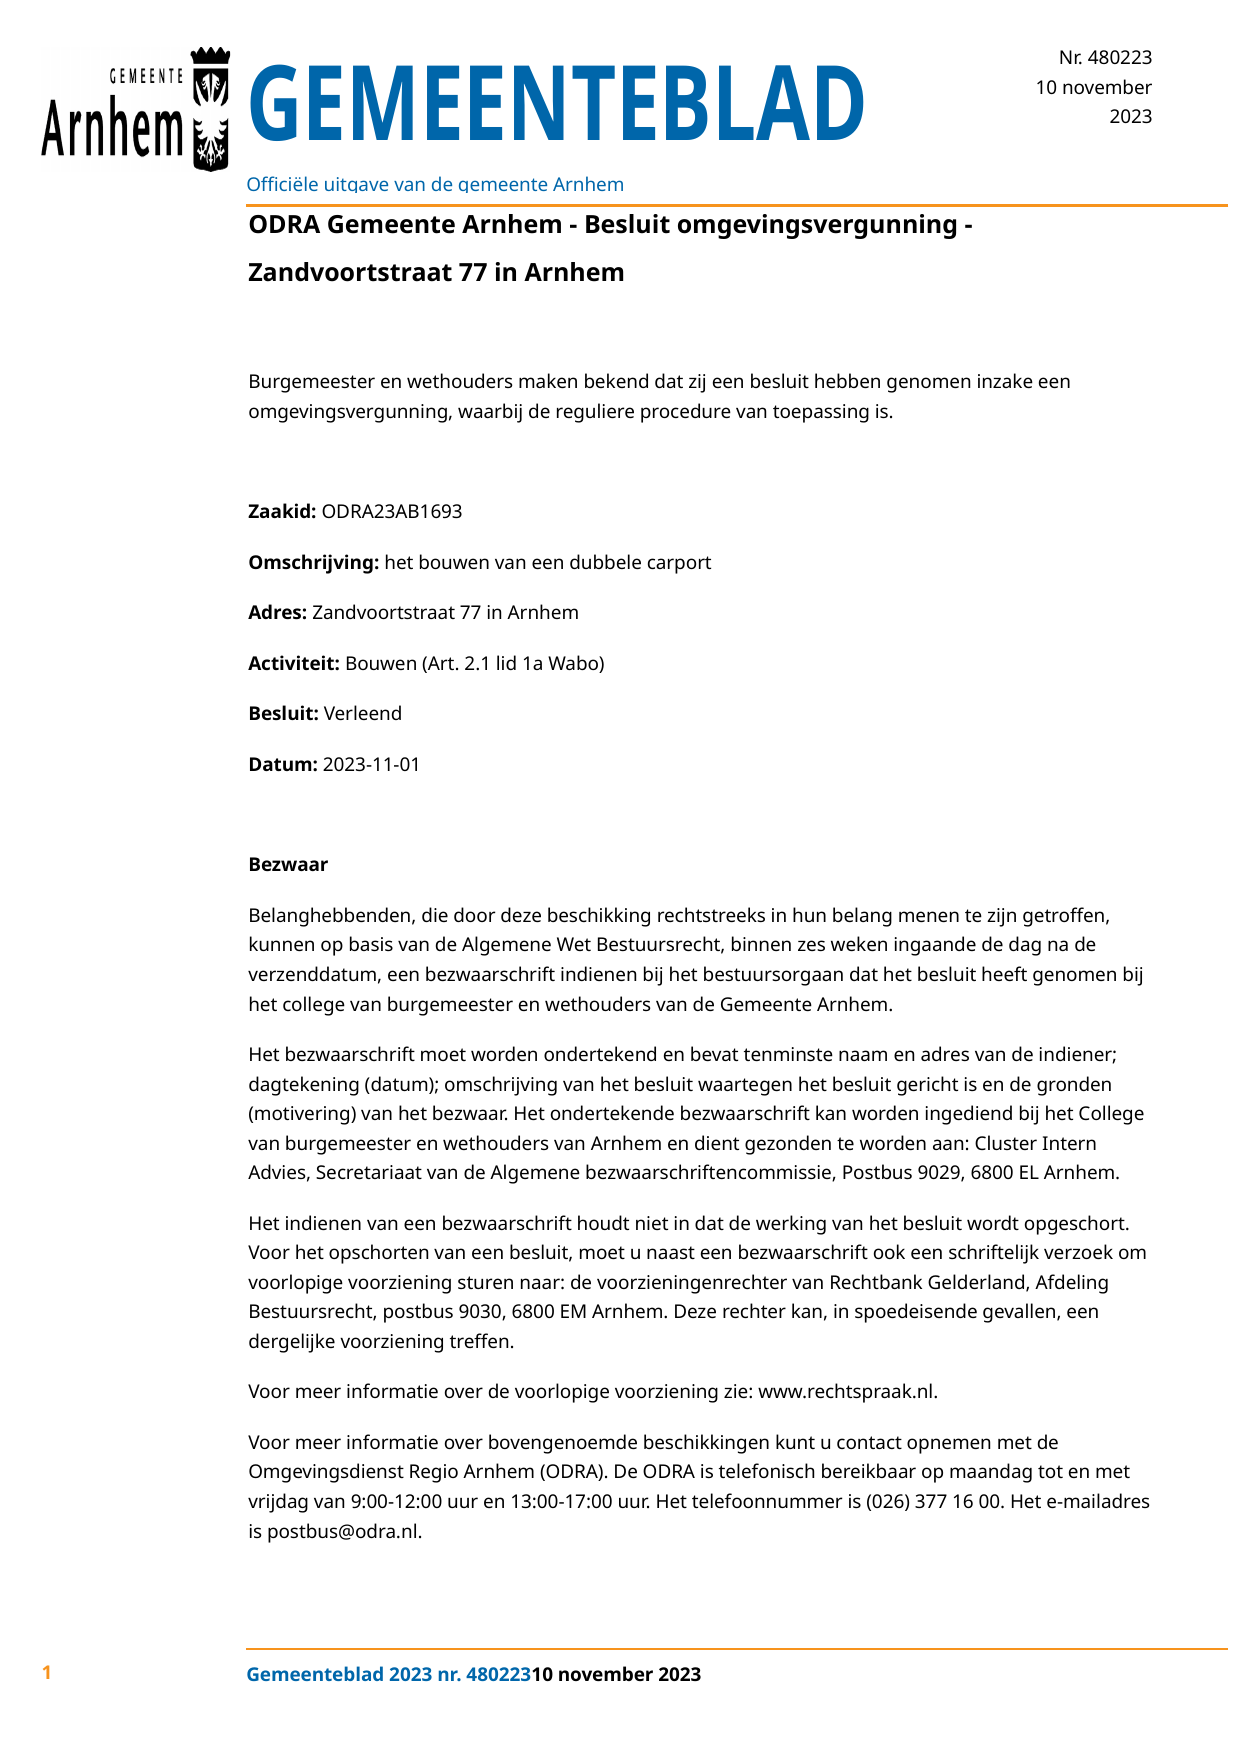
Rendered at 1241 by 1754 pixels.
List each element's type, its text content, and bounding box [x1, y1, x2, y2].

text Belanghebbenden, die door deze beschikking rechtstreeks in hun belang menen te zijn getroffen, kunnen op basis van de Algemene Wet Bestuursrecht, binnen zes weken ingaande de dag na de verzenddatum, een bezwaarschrift indienen bij het bestuursorgaan dat het besluit heeft genomen bij het college van burgemeester en wethouders van de Gemeente Arnhem. [248, 902, 1152, 1017]
picture [41, 47, 231, 172]
text Bezwaar [248, 852, 1152, 877]
text Omschrijving: het bouwen van een dubbele carport [248, 549, 1152, 575]
text Zaakid: ODRA23AB1693 [248, 499, 1152, 524]
text Adres: Zandvoortstraat 77 in Arnhem [248, 599, 1152, 625]
text Activiteit: Bouwen (Art. 2.1 lid 1a Wabo) [248, 650, 1152, 676]
text Het bezwaarschrift moet worden ondertekend en bevat tenminste naam en adres van de indiener; dagtekening (datum); omschrijving van het besluit waartegen het besluit gericht is en de gronden (motivering) van het bezwaar. Het ondertekende bezwaarschrift kan worden ingediend bij het College van burgemeester en wethouders van Arnhem en dient gezonden te worden aan: Cluster Intern Advies, Secretariaat van de Algemene bezwaarschriftencommissie, Postbus 9029, 6800 EL Arnhem. [248, 1041, 1152, 1185]
text Datum: 2023-11-01 [248, 751, 1152, 777]
text ODRA Gemeente Arnhem - Besluit omgevingsvergunning - Zandvoortstraat 77 in Arnhem [248, 207, 1152, 288]
text Het indienen van een bezwaarschrift houdt niet in dat de werking van het besluit wordt opgeschort. Voor het opschorten van een besluit, moet u naast een bezwaarschrift ook een schriftelijk verzoek om voorlopige voorziening sturen naar: de voorzieningenrechter van Rechtbank Gelderland, Afdeling Bestuursrecht, postbus 9030, 6800 EM Arnhem. Deze rechter kan, in spoedeisende gevallen, een dergelijke voorziening treffen. [248, 1210, 1152, 1354]
text Burgemeester en wethouders maken bekend dat zij een besluit hebben genomen inzake een omgevingsvergunning, waarbij de reguliere procedure van toepassing is. [248, 368, 1152, 424]
text Besluit: Verleend [248, 700, 1152, 726]
text Voor meer informatie over de voorlopige voorziening zie: www.rechtspraak.nl. [248, 1379, 1152, 1404]
text Voor meer informatie over bovengenoemde beschikkingen kunt u contact opnemen met de Omgevingsdienst Regio Arnhem (ODRA). De ODRA is telefonisch bereikbaar op maandag tot en met vrijdag van 9:00-12:00 uur en 13:00-17:00 uur. Het telefoonnummer is (026) 377 16 00. Het e-mailadres is postbus@odra.nl. [248, 1429, 1152, 1544]
